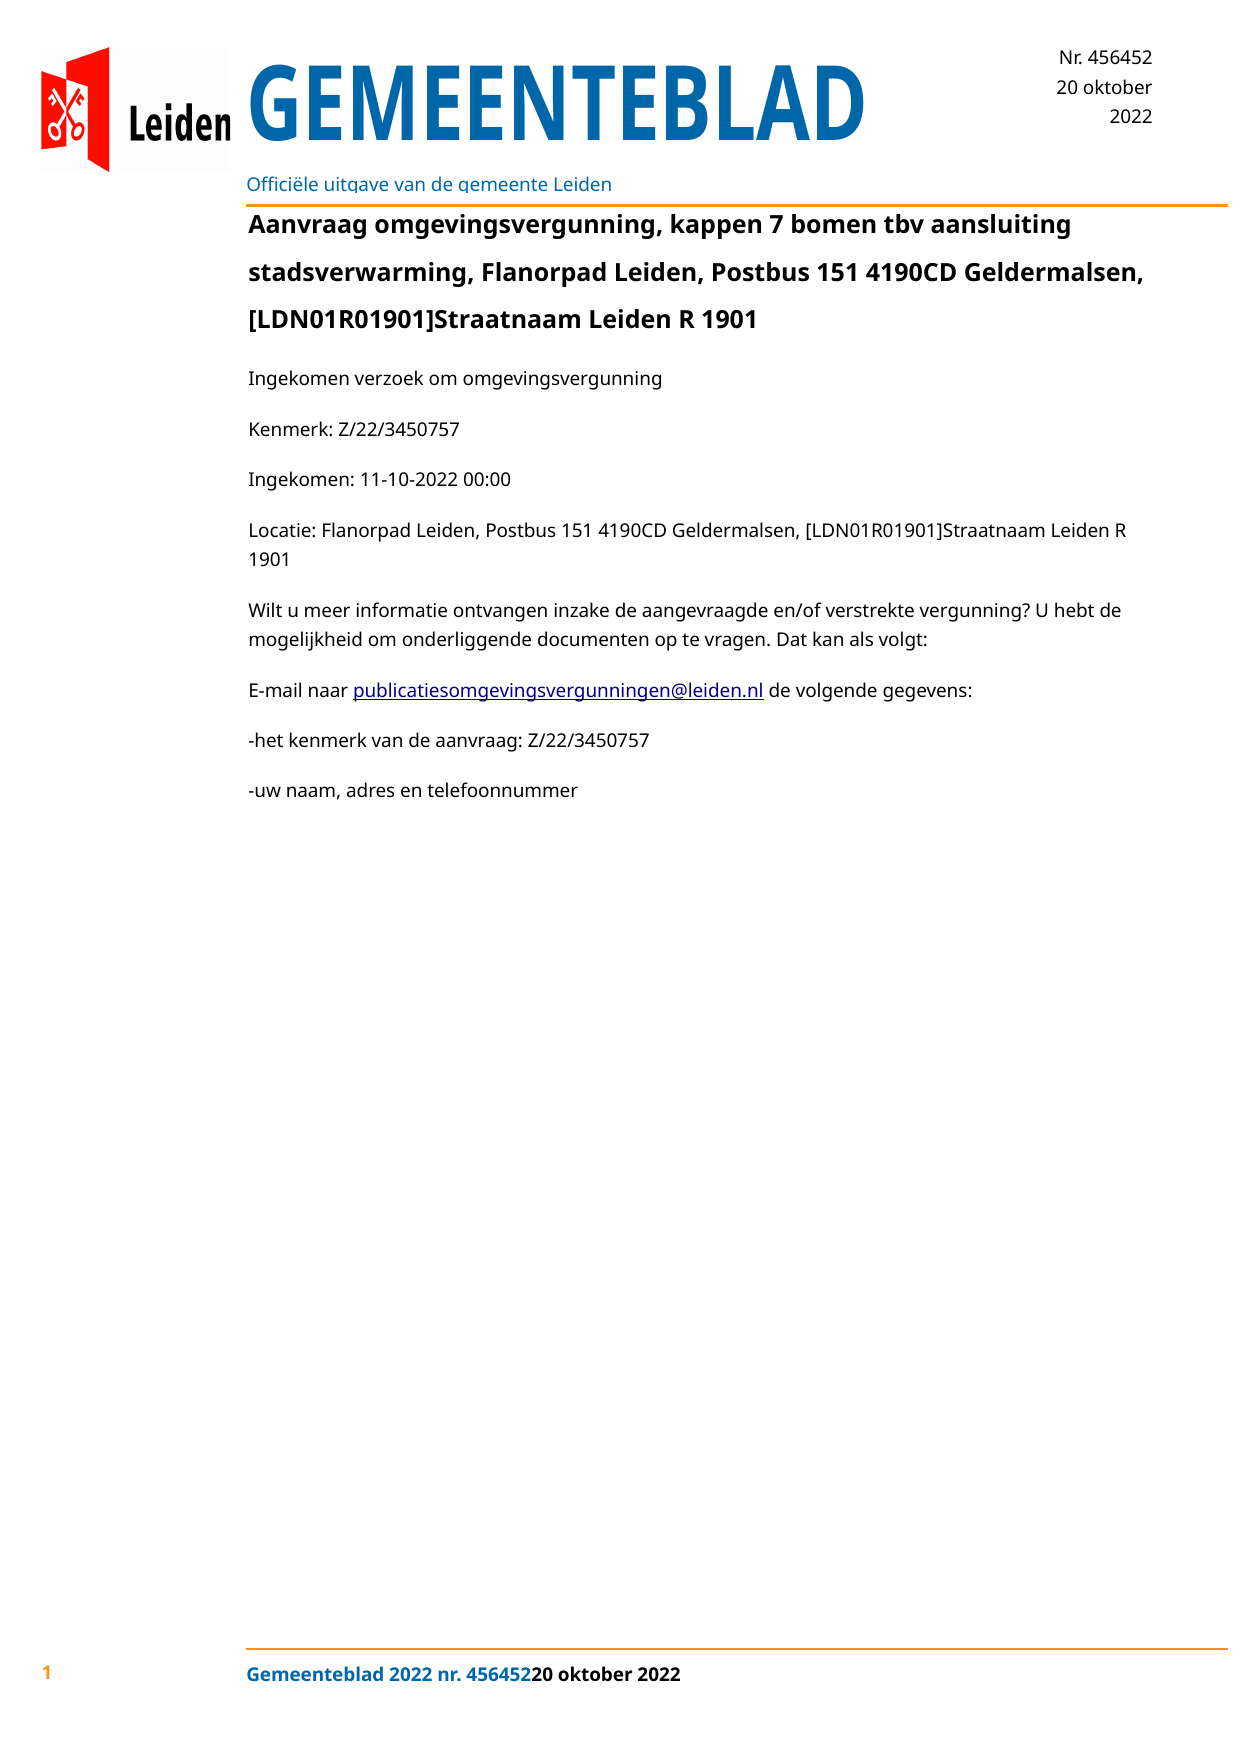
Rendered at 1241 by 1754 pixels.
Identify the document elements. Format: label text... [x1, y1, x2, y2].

text -uw naam, adres en telefoonnummer [248, 778, 1152, 803]
text E-mail naar publicatiesomgevingsvergunningen@leiden.nl de volgende gegevens: [248, 677, 1152, 702]
text -het kenmerk van de aanvraag: Z/22/3450757 [248, 727, 1152, 753]
text Kenmerk: Z/22/3450757 [248, 416, 1152, 442]
text Ingekomen: 11-10-2022 00:00 [248, 466, 1152, 492]
text Aanvraag omgevingsvergunning, kappen 7 bomen tbv aansluiting stadsverwarming, Flanorpad Leiden, Postbus 151 4190CD Geldermalsen, [LDN01R01901]Straatnaam Leiden R 1901 [248, 207, 1152, 336]
text Locatie: Flanorpad Leiden, Postbus 151 4190CD Geldermalsen, [LDN01R01901]Straatnaam Leiden R 1901 [248, 517, 1152, 572]
text Ingekomen verzoek om omgevingsvergunning [248, 366, 1152, 391]
picture [41, 47, 231, 172]
text Wilt u meer informatie ontvangen inzake de aangevraagde en/of verstrekte vergunning? U hebt de mogelijkheid om onderliggende documenten op te vragen. Dat kan als volgt: [248, 597, 1152, 652]
